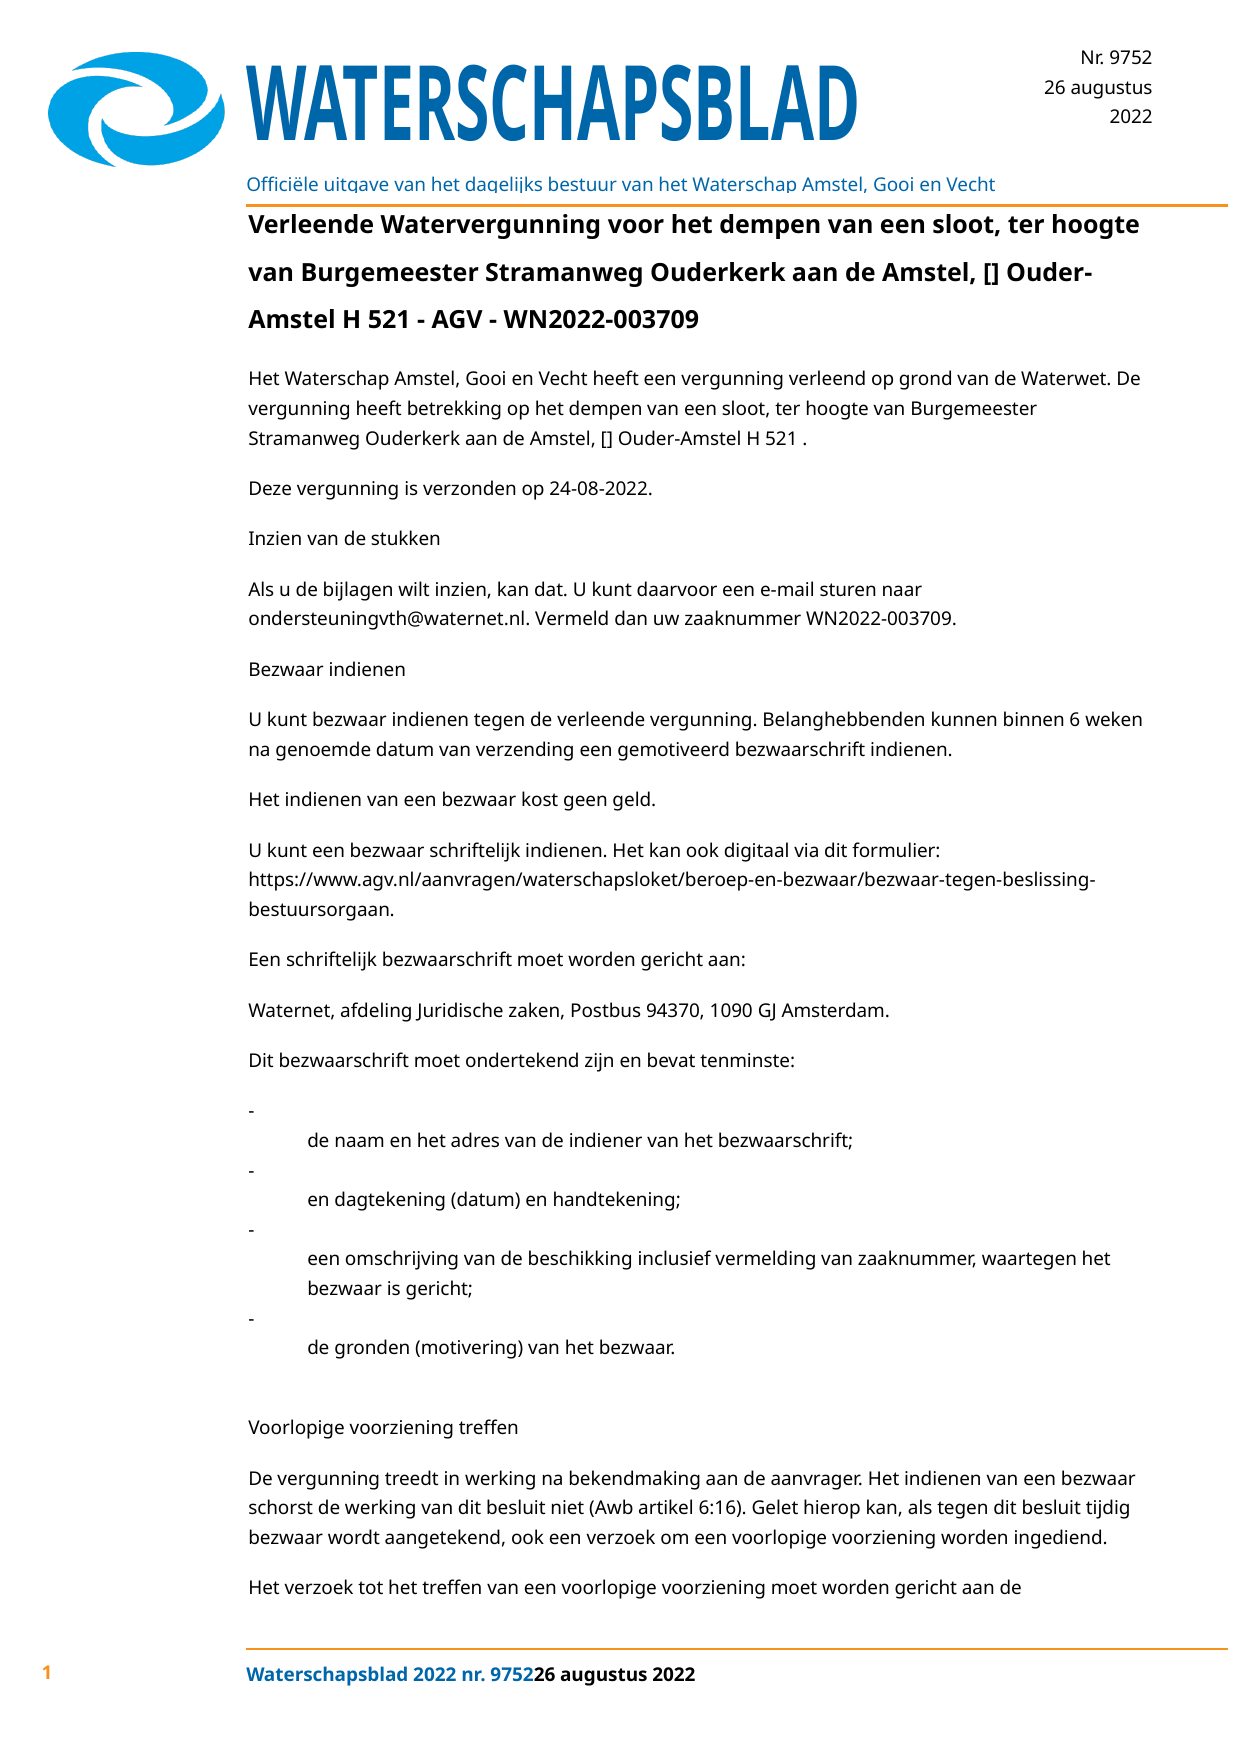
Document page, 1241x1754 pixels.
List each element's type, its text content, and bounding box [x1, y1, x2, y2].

list de naam en het adres van de indiener van het bezwaarschrift; [248, 1127, 1152, 1153]
text De vergunning treedt in werking na bekendmaking aan de aanvrager. Het indienen van een bezwaar schorst de werking van dit besluit niet (Awb artikel 6:16). Gelet hierop kan, als tegen dit besluit tijdig bezwaar wordt aangetekend, ook een verzoek om een voorlopige voorziening worden ingediend. [248, 1465, 1152, 1549]
picture [41, 47, 231, 172]
list de gronden (motivering) van het bezwaar. [248, 1334, 1152, 1360]
list een omschrijving van de beschikking inclusief vermelding van zaaknummer, waartegen het bezwaar is gericht; [248, 1246, 1152, 1301]
text Inzien van de stukken [248, 526, 1152, 551]
text Het indienen van een bezwaar kost geen geld. [248, 786, 1152, 812]
text Waternet, afdeling Juridische zaken, Postbus 94370, 1090 GJ Amsterdam. [248, 997, 1152, 1022]
text Het Waterschap Amstel, Gooi en Vecht heeft een vergunning verleend op grond van de Waterwet. De vergunning heeft betrekking op het dempen van een sloot, ter hoogte van Burgemeester Stramanweg Ouderkerk aan de Amstel, [] Ouder-Amstel H 521 . [248, 366, 1152, 450]
list en dagtekening (datum) en handtekening; [248, 1186, 1152, 1212]
text Bezwaar indienen [248, 656, 1152, 682]
text Verleende Watervergunning voor het dempen van een sloot, ter hoogte van Burgemeester Stramanweg Ouderkerk aan de Amstel, [] Ouder-Amstel H 521 - AGV - WN2022-003709 [248, 207, 1152, 336]
text U kunt bezwaar indienen tegen de verleende vergunning. Belanghebbenden kunnen binnen 6 weken na genoemde datum van verzending een gemotiveerd bezwaarschrift indienen. [248, 706, 1152, 762]
text Een schriftelijk bezwaarschrift moet worden gericht aan: [248, 946, 1152, 972]
text Het verzoek tot het treffen van een voorlopige voorziening moet worden gericht aan de [248, 1574, 1152, 1600]
text Dit bezwaarschrift moet ondertekend zijn en bevat tenminste: [248, 1047, 1152, 1073]
text Deze vergunning is verzonden op 24-08-2022. [248, 475, 1152, 501]
text U kunt een bezwaar schriftelijk indienen. Het kan ook digitaal via dit formulier: https://www.agv.nl/aanvragen/waterschapsloket/beroep-en-bezwaar/bezwaar-tegen-beslissing-bestuursorgaan. [248, 837, 1152, 922]
text Als u de bijlagen wilt inzien, kan dat. U kunt daarvoor een e-mail sturen naar ondersteuningvth@waternet.nl. Vermeld dan uw zaaknummer WN2022-003709. [248, 576, 1152, 631]
text Voorlopige voorziening treffen [248, 1414, 1152, 1440]
